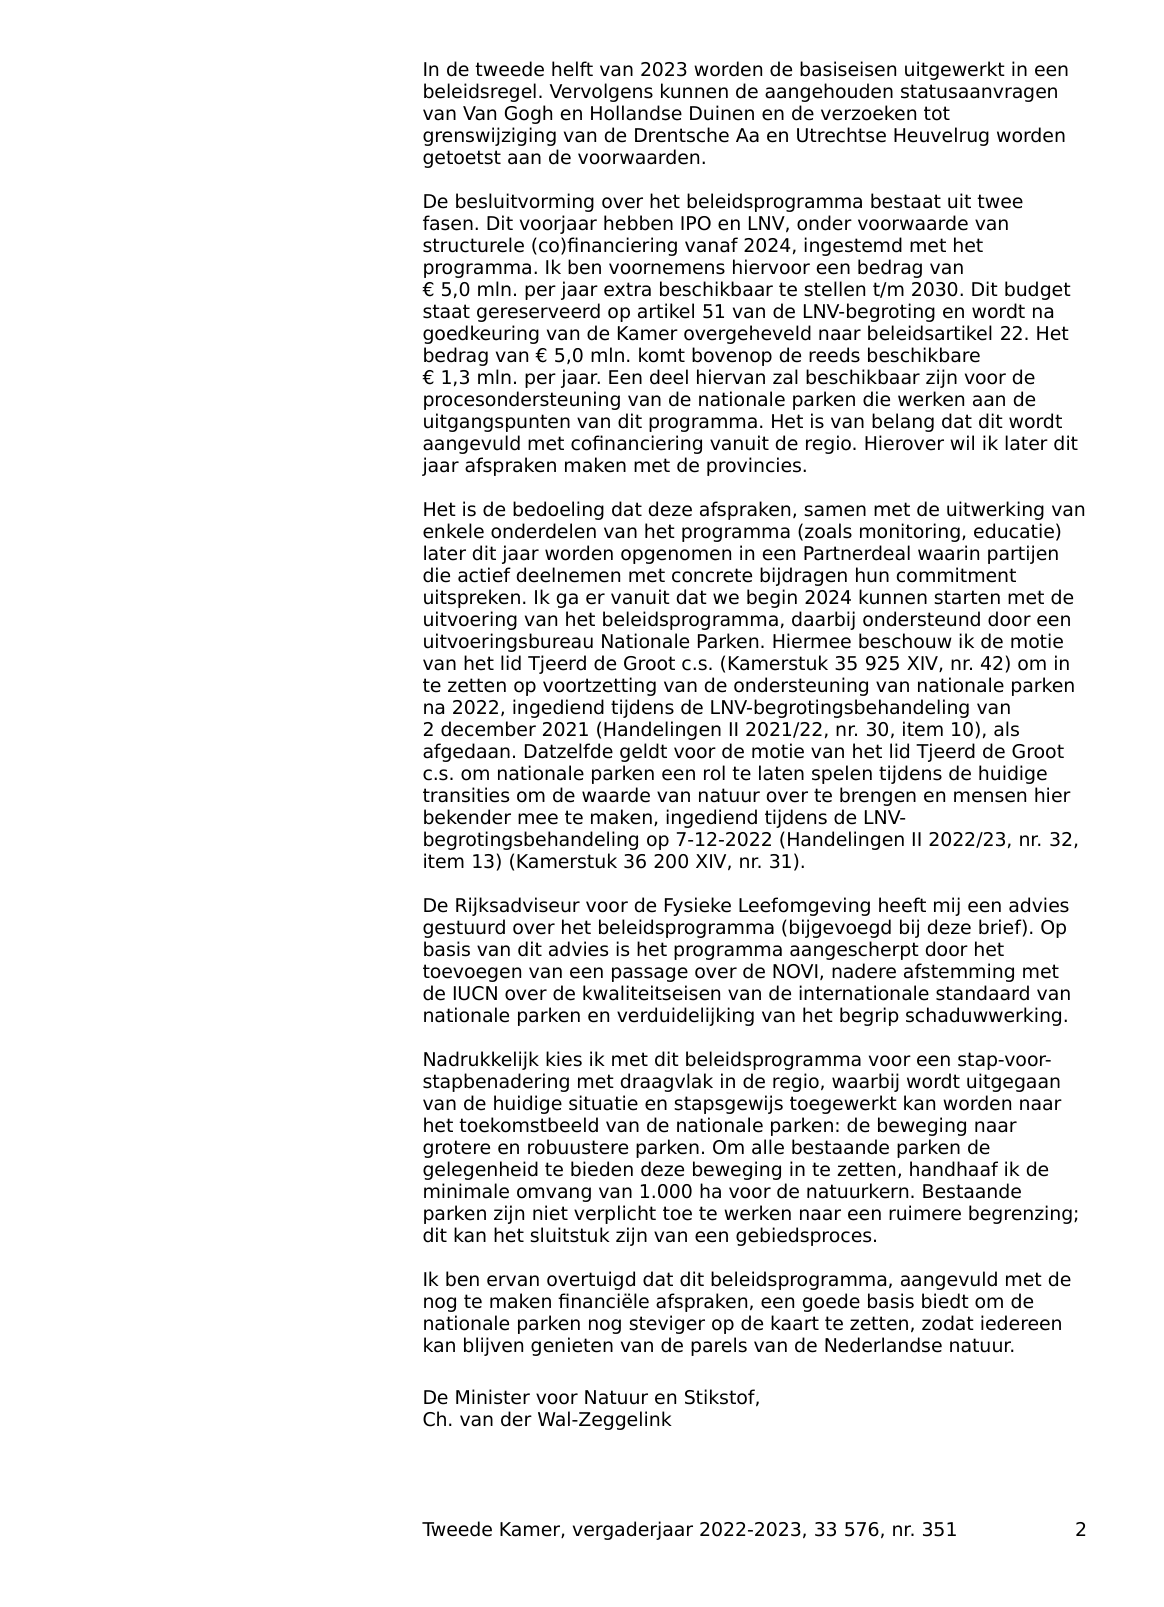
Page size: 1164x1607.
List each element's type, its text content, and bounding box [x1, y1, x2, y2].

text In de tweede helft van 2023 worden de basiseisen uitgewerkt in een beleidsregel. Vervolgens kunnen de aangehouden statusaanvragen van Van Gogh en Hollandse Duinen en de verzoeken tot grenswijziging van de Drentsche Aa en Utrechtse Heuvelrug worden getoetst aan de voorwaarden. [422, 59, 1087, 169]
text Het is de bedoeling dat deze afspraken, samen met de uitwerking van enkele onderdelen van het programma (zoals monitoring, educatie) later dit jaar worden opgenomen in een Partnerdeal waarin partijen die actief deelnemen met concrete bijdragen hun commitment uitspreken. Ik ga er vanuit dat we begin 2024 kunnen starten met de uitvoering van het beleidsprogramma, daarbij ondersteund door een uitvoeringsbureau Nationale Parken. Hiermee beschouw ik de motie van het lid Tjeerd de Groot c.s. (Kamerstuk 35 925 XIV, nr. 42) om in te zetten op voortzetting van de ondersteuning van nationale parken na 2022, ingediend tijdens de LNV-begrotingsbehandeling van 2 december 2021 (Handelingen II 2021/22, nr. 30, item 10), als afgedaan. Datzelfde geldt voor de motie van het lid Tjeerd de Groot c.s. om nationale parken een rol te laten spelen tijdens de huidige transities om de waarde van natuur over te brengen en mensen hier bekender mee te maken, ingediend tijdens de LNV-begrotingsbehandeling op 7-12-2022 (Handelingen II 2022/23, nr. 32, item 13) (Kamerstuk 36 200 XIV, nr. 31). [422, 499, 1087, 873]
text De Minister voor Natuur en Stikstof, Ch. van der Wal-Zeggelink [422, 1387, 1087, 1431]
text De besluitvorming over het beleidsprogramma bestaat uit twee fasen. Dit voorjaar hebben IPO en LNV, onder voorwaarde van structurele (co)financiering vanaf 2024, ingestemd met het programma. Ik ben voornemens hiervoor een bedrag van € 5,0 mln. per jaar extra beschikbaar te stellen t/m 2030. Dit budget staat gereserveerd op artikel 51 van de LNV-begroting en wordt na goedkeuring van de Kamer overgeheveld naar beleidsartikel 22. Het bedrag van € 5,0 mln. komt bovenop de reeds beschikbare € 1,3 mln. per jaar. Een deel hiervan zal beschikbaar zijn voor de procesondersteuning van de nationale parken die werken aan de uitgangspunten van dit programma. Het is van belang dat dit wordt aangevuld met cofinanciering vanuit de regio. Hierover wil ik later dit jaar afspraken maken met de provincies. [422, 191, 1087, 477]
text Ik ben ervan overtuigd dat dit beleidsprogramma, aangevuld met de nog te maken financiële afspraken, een goede basis biedt om de nationale parken nog steviger op de kaart te zetten, zodat iedereen kan blijven genieten van de parels van de Nederlandse natuur. [422, 1269, 1087, 1357]
text De Rijksadviseur voor de Fysieke Leefomgeving heeft mij een advies gestuurd over het beleidsprogramma (bijgevoegd bij deze brief). Op basis van dit advies is het programma aangescherpt door het toevoegen van een passage over de NOVI, nadere afstemming met de IUCN over de kwaliteitseisen van de internationale standaard van nationale parken en verduidelijking van het begrip schaduwwerking. [422, 895, 1087, 1027]
text Nadrukkelijk kies ik met dit beleidsprogramma voor een stap-voor-stapbenadering met draagvlak in de regio, waarbij wordt uitgegaan van de huidige situatie en stapsgewijs toegewerkt kan worden naar het toekomstbeeld van de nationale parken: de beweging naar grotere en robuustere parken. Om alle bestaande parken de gelegenheid te bieden deze beweging in te zetten, handhaaf ik de minimale omvang van 1.000 ha voor de natuurkern. Bestaande parken zijn niet verplicht toe te werken naar een ruimere begrenzing; dit kan het sluitstuk zijn van een gebiedsproces. [422, 1049, 1087, 1247]
